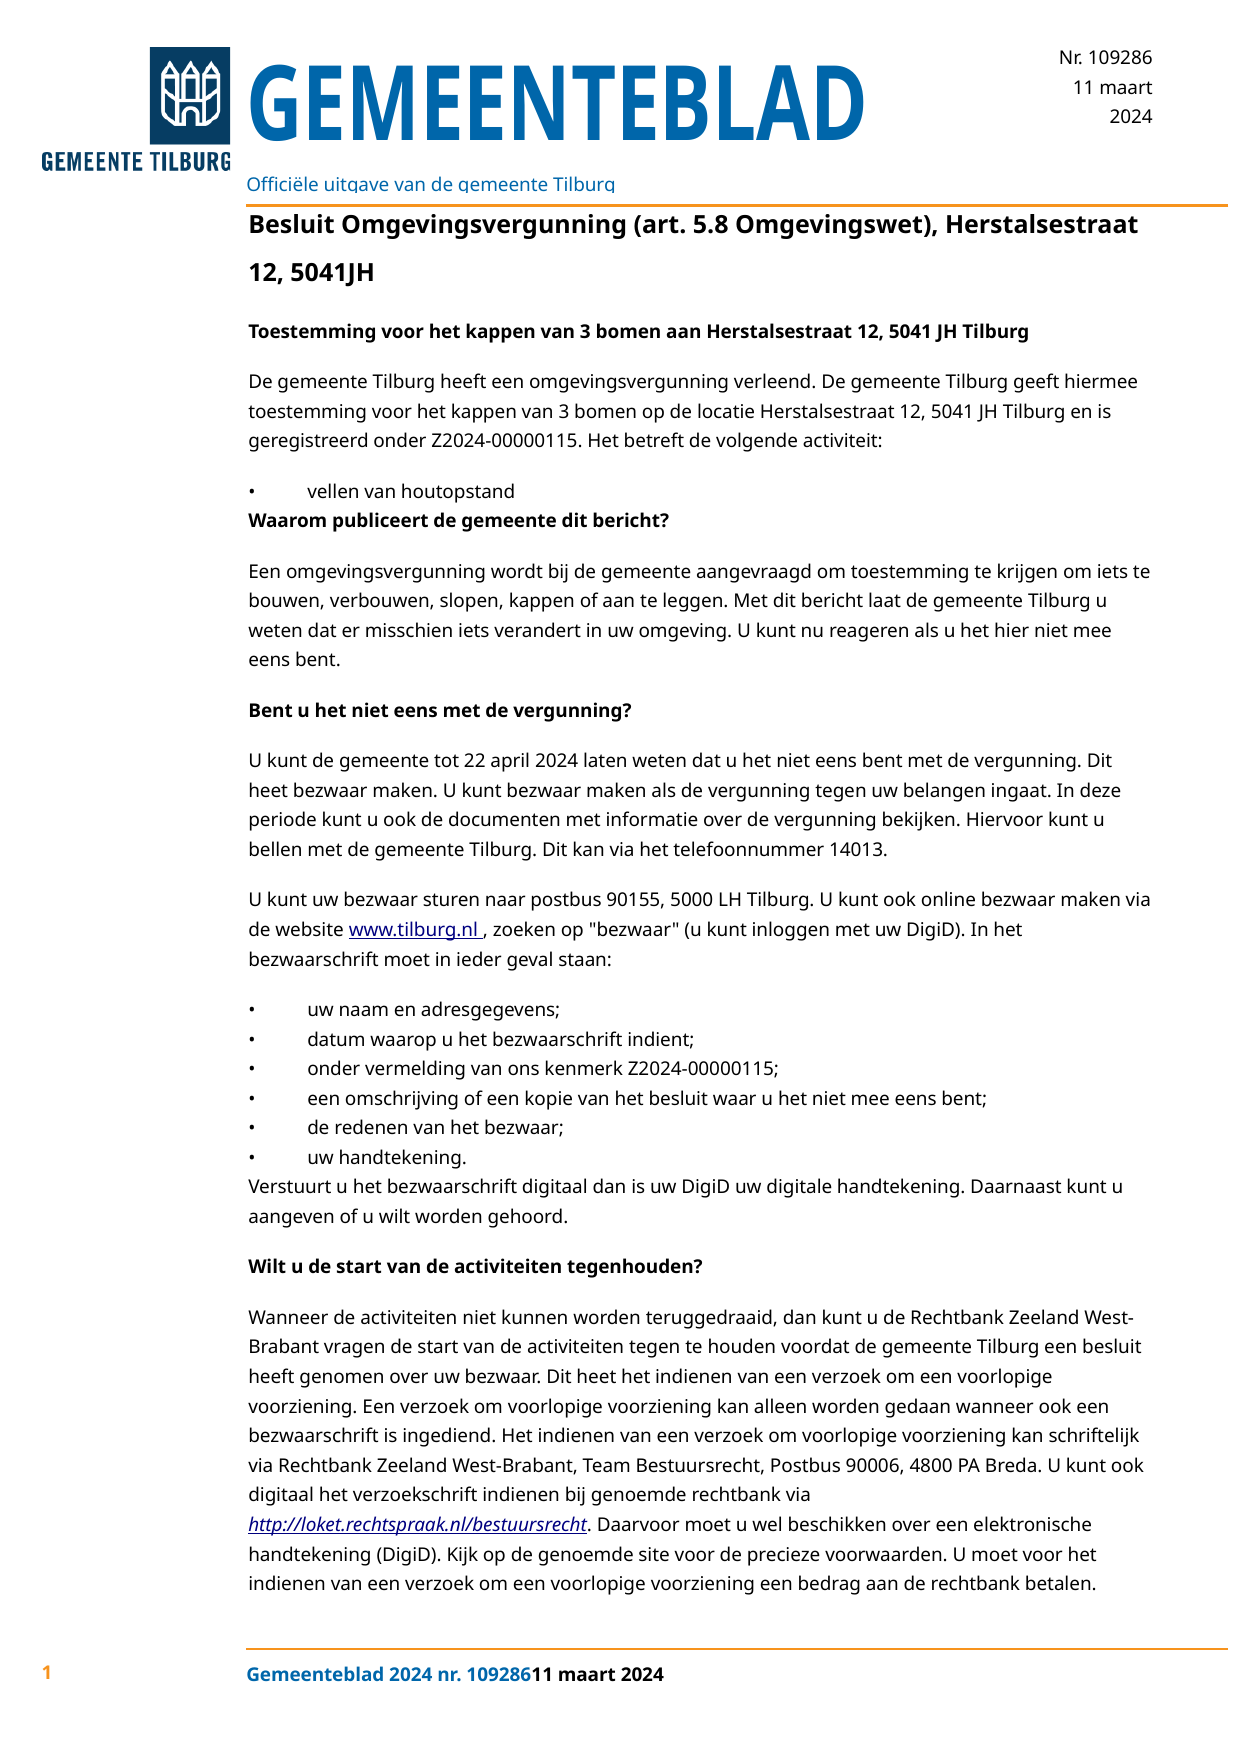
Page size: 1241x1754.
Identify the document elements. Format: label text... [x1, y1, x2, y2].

text Verstuurt u het bezwaarschrift digitaal dan is uw DigiD uw digitale handtekening. Daarnaast kunt u aangeven of u wilt worden gehoord. [248, 1174, 1152, 1229]
picture [41, 47, 231, 172]
text Wanneer de activiteiten niet kunnen worden teruggedraaid, dan kunt u de Rechtbank Zeeland West-Brabant vragen de start van de activiteiten tegen te houden voordat de gemeente Tilburg een besluit heeft genomen over uw bezwaar. Dit heet het indienen van een verzoek om een voorlopige voorziening. Een verzoek om voorlopige voorziening kan alleen worden gedaan wanneer ook een bezwaarschrift is ingediend. Het indienen van een verzoek om voorlopige voorziening kan schriftelijk via Rechtbank Zeeland West-Brabant, Team Bestuursrecht, Postbus 90006, 4800 PA Breda. U kunt ook digitaal het verzoekschrift indienen bij genoemde rechtbank via http://loket.rechtspraak.nl/bestuursrecht. Daarvoor moet u wel beschikken over een elektronische handtekening (DigiD). Kijk op de genoemde site voor de precieze voorwaarden. U moet voor het indienen van een verzoek om een voorlopige voorziening een bedrag aan de rechtbank betalen. [248, 1304, 1152, 1596]
text De gemeente Tilburg heeft een omgevingsvergunning verleend. De gemeente Tilburg geeft hiermee toestemming voor het kappen van 3 bomen op de locatie Herstalsestraat 12, 5041 JH Tilburg en is geregistreerd onder Z2024-00000115. Het betreft de volgende activiteit: [248, 368, 1152, 453]
list onder vermelding van ons kenmerk Z2024-00000115; [248, 1055, 1152, 1081]
list uw naam en adresgegevens; [248, 996, 1152, 1022]
text Wilt u de start van de activiteiten tegenhouden? [248, 1254, 1152, 1279]
list de redenen van het bezwaar; [248, 1114, 1152, 1140]
list een omschrijving of een kopie van het besluit waar u het niet mee eens bent; [248, 1085, 1152, 1111]
text Een omgevingsvergunning wordt bij de gemeente aangevraagd om toestemming te krijgen om iets te bouwen, verbouwen, slopen, kappen of aan te leggen. Met dit bericht laat de gemeente Tilburg u weten dat er misschien iets verandert in uw omgeving. U kunt nu reageren als u het hier niet mee eens bent. [248, 558, 1152, 672]
text Toestemming voor het kappen van 3 bomen aan Herstalsestraat 12, 5041 JH Tilburg [248, 318, 1152, 344]
text U kunt de gemeente tot 22 april 2024 laten weten dat u het niet eens bent met de vergunning. Dit heet bezwaar maken. U kunt bezwaar maken als de vergunning tegen uw belangen ingaat. In deze periode kunt u ook de documenten met informatie over de vergunning bekijken. Hiervoor kunt u bellen met de gemeente Tilburg. Dit kan via het telefoonnummer 14013. [248, 747, 1152, 862]
text U kunt uw bezwaar sturen naar postbus 90155, 5000 LH Tilburg. U kunt ook online bezwaar maken via de website www.tilburg.nl , zoeken op "bezwaar" (u kunt inloggen met uw DigiD). In het bezwaarschrift moet in ieder geval staan: [248, 887, 1152, 972]
text Bent u het niet eens met de vergunning? [248, 697, 1152, 723]
text Besluit Omgevingsvergunning (art. 5.8 Omgevingswet), Herstalsestraat 12, 5041JH [248, 207, 1152, 288]
text Waarom publiceert de gemeente dit bericht? [248, 507, 1152, 533]
list uw handtekening. [248, 1144, 1152, 1170]
list datum waarop u het bezwaarschrift indient; [248, 1026, 1152, 1052]
list vellen van houtopstand [248, 478, 1152, 504]
